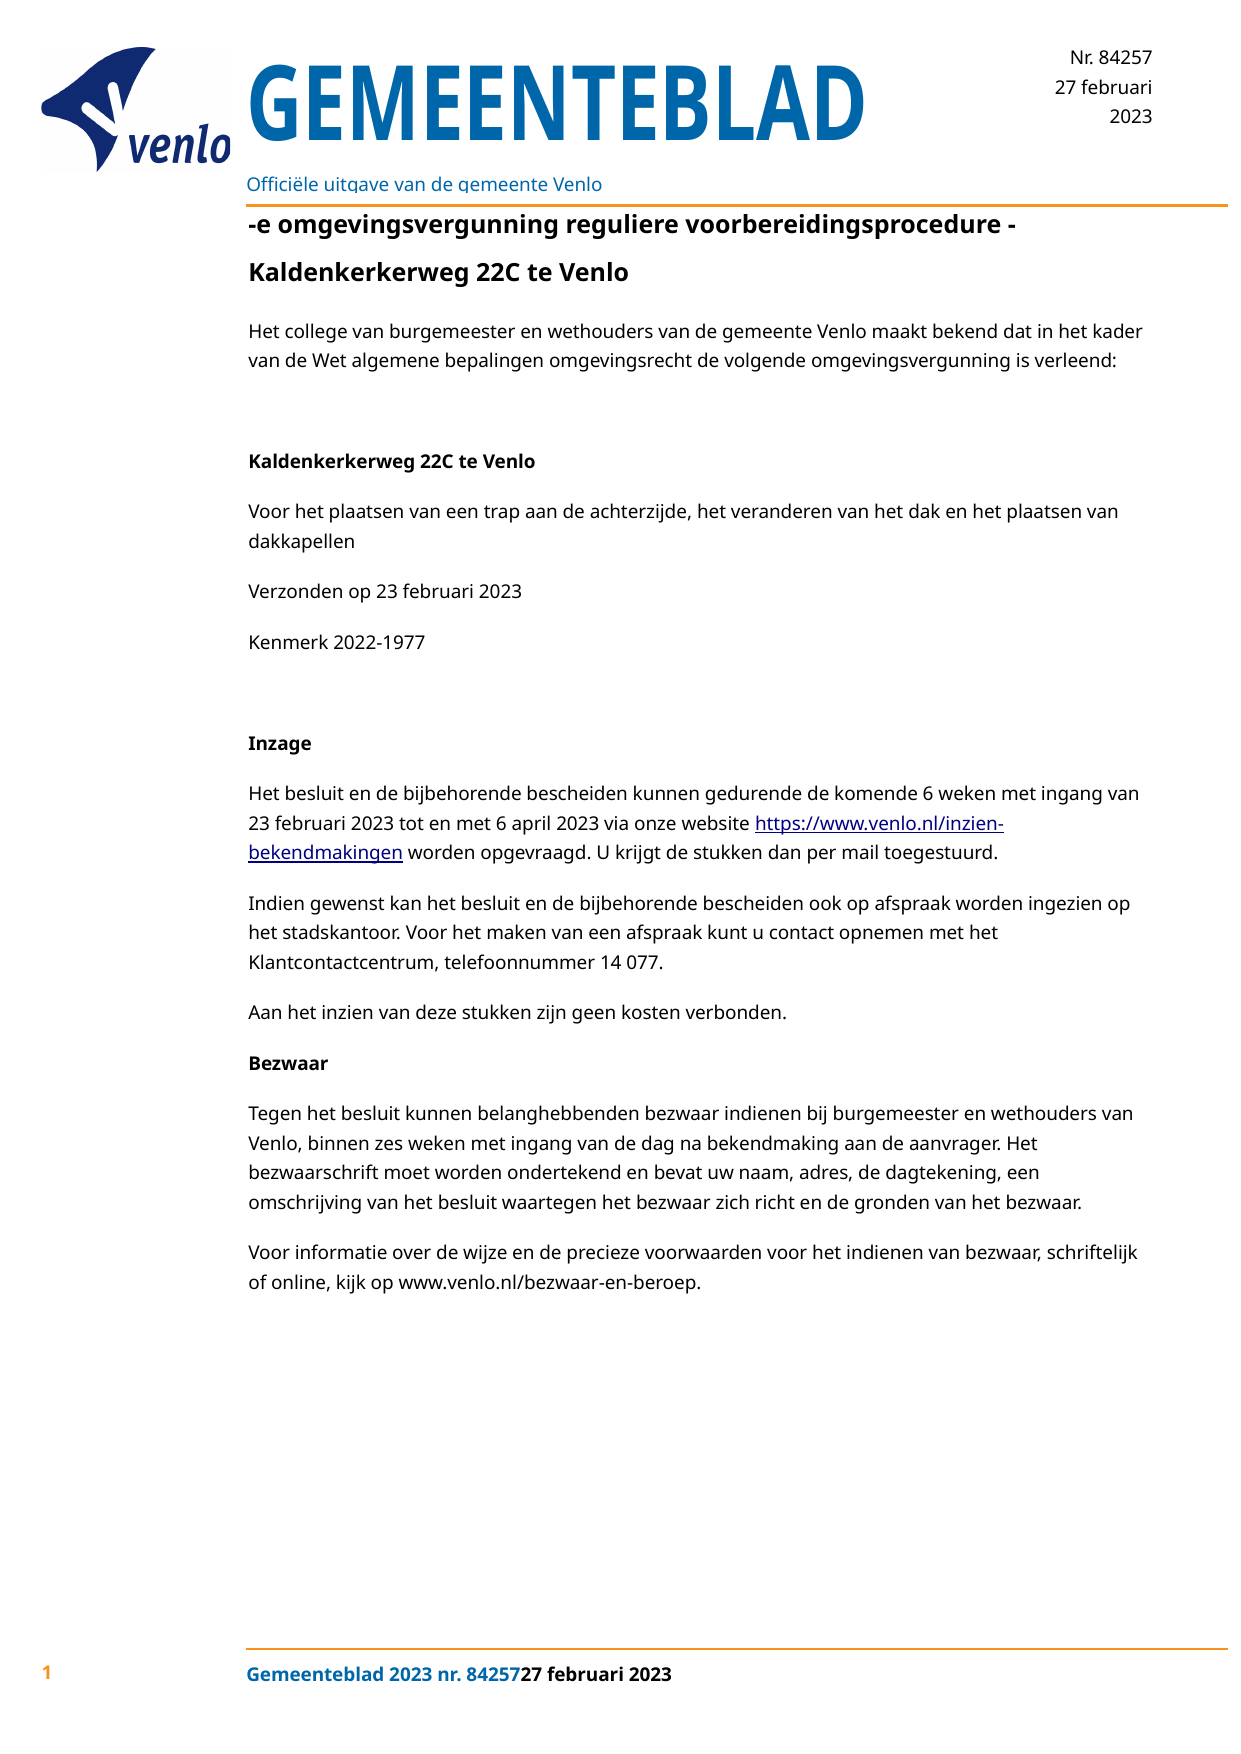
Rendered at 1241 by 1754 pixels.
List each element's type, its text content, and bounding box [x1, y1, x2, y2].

text Tegen het besluit kunnen belanghebbenden bezwaar indienen bij burgemeester en wethouders van Venlo, binnen zes weken met ingang van de dag na bekendmaking aan de aanvrager. Het bezwaarschrift moet worden ondertekend en bevat uw naam, adres, de dagtekening, een omschrijving van het besluit waartegen het bezwaar zich richt en de gronden van het bezwaar. [248, 1100, 1152, 1215]
text Indien gewenst kan het besluit en de bijbehorende bescheiden ook op afspraak worden ingezien op het stadskantoor. Voor het maken van een afspraak kunt u contact opnemen met het Klantcontactcentrum, telefoonnummer 14 077. [248, 890, 1152, 975]
text Kaldenkerkerweg 22C te Venlo [248, 448, 1152, 474]
text Het besluit en de bijbehorende bescheiden kunnen gedurende de komende 6 weken met ingang van 23 februari 2023 tot en met 6 april 2023 via onze website https://www.venlo.nl/inzien-bekendmakingen worden opgevraagd. U krijgt de stukken dan per mail toegestuurd. [248, 780, 1152, 865]
text Inzage [248, 730, 1152, 756]
picture [41, 47, 231, 172]
text Aan het inzien van deze stukken zijn geen kosten verbonden. [248, 999, 1152, 1025]
text -e omgevingsvergunning reguliere voorbereidingsprocedure - Kaldenkerkerweg 22C te Venlo [248, 207, 1152, 288]
text Voor informatie over de wijze en de precieze voorwaarden voor het indienen van bezwaar, schriftelijk of online, kijk op www.venlo.nl/bezwaar-en-beroep. [248, 1239, 1152, 1295]
text Kenmerk 2022-1977 [248, 629, 1152, 655]
text Bezwaar [248, 1050, 1152, 1076]
text Voor het plaatsen van een trap aan de achterzijde, het veranderen van het dak en het plaatsen van dakkapellen [248, 499, 1152, 554]
text Het college van burgemeester en wethouders van de gemeente Venlo maakt bekend dat in het kader van de Wet algemene bepalingen omgevingsrecht de volgende omgevingsvergunning is verleend: [248, 318, 1152, 373]
text Verzonden op 23 februari 2023 [248, 579, 1152, 604]
